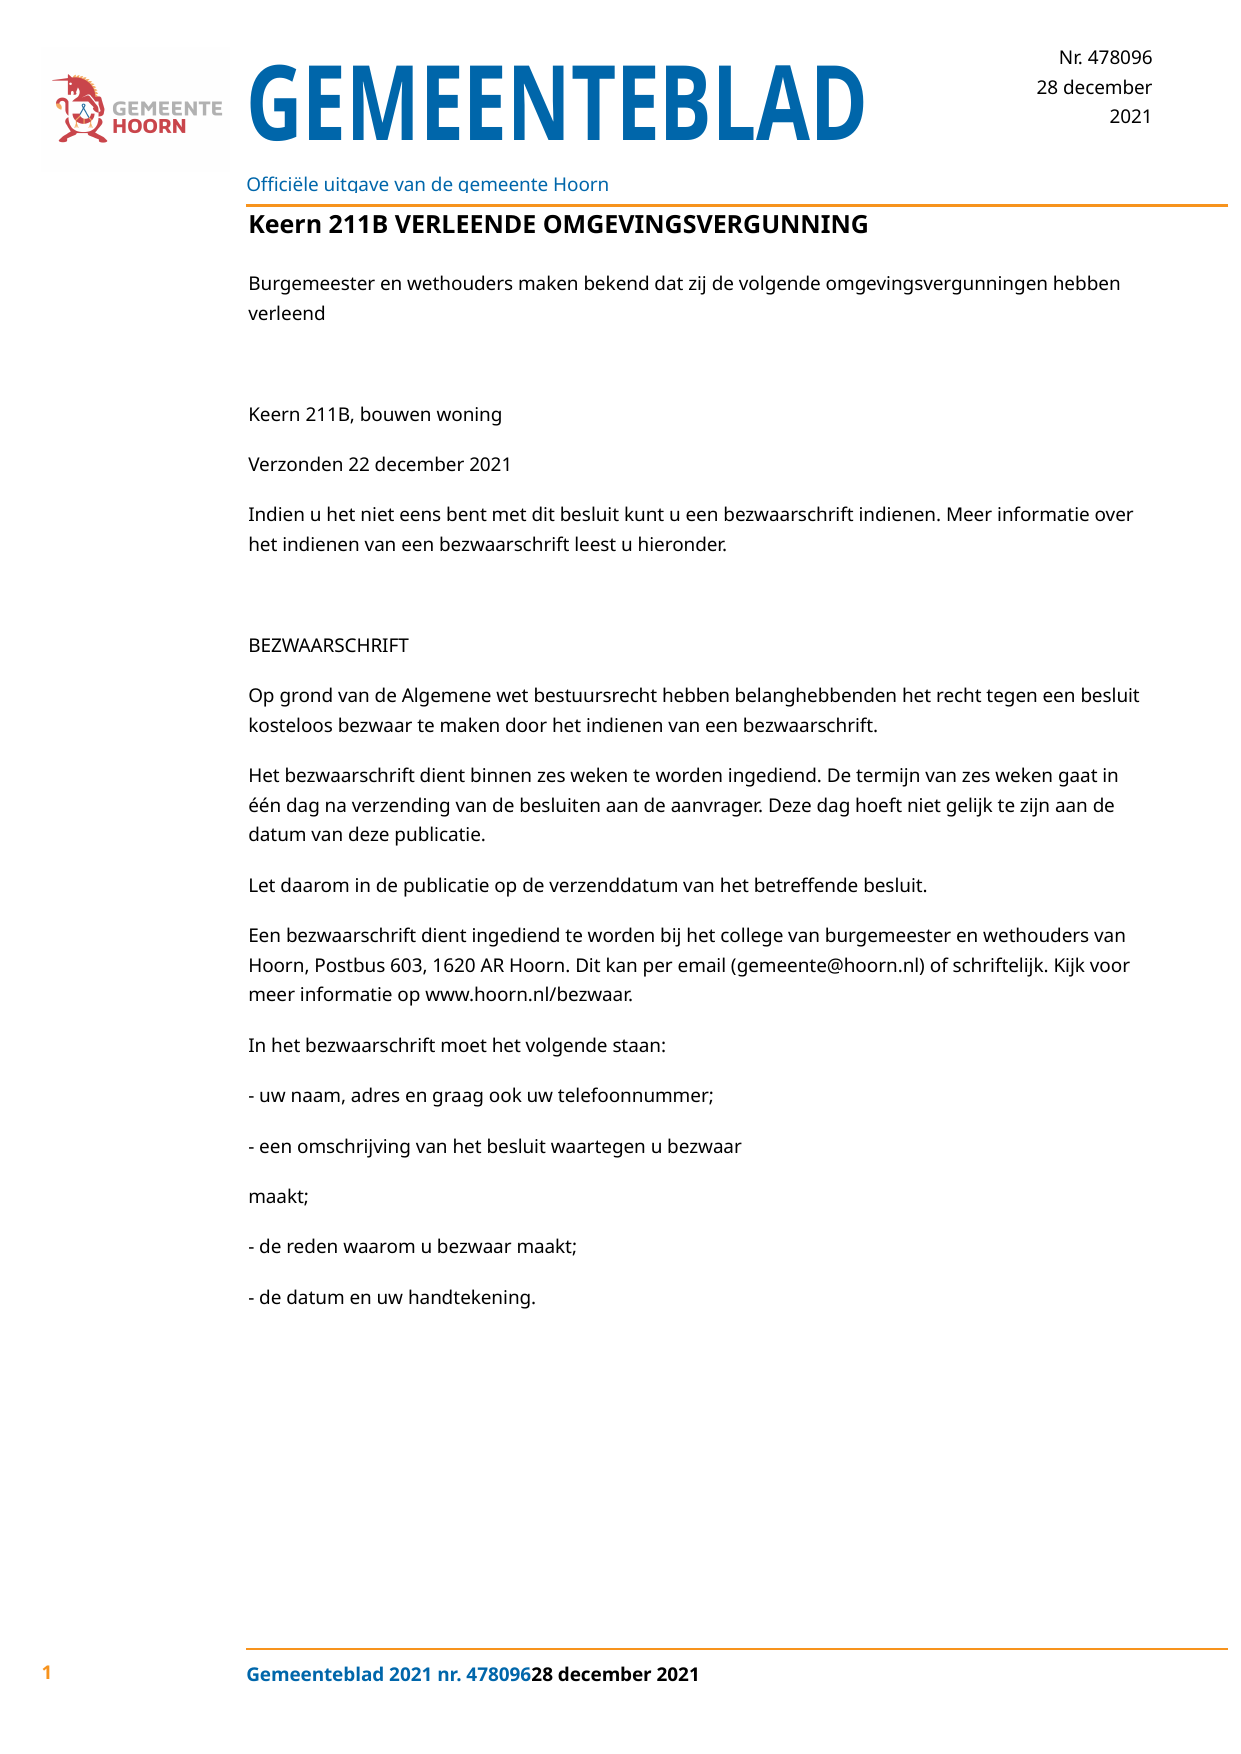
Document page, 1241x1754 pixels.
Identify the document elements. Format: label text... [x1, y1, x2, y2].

text In het bezwaarschrift moet het volgende staan: [248, 1032, 1152, 1058]
text Let daarom in de publicatie op de verzenddatum van het betreffende besluit. [248, 872, 1152, 898]
text Burgemeester en wethouders maken bekend dat zij de volgende omgevingsvergunningen hebben verleend [248, 270, 1152, 326]
text Op grond van de Algemene wet bestuursrecht hebben belanghebbenden het recht tegen een besluit kosteloos bezwaar te maken door het indienen van een bezwaarschrift. [248, 682, 1152, 738]
text - de reden waarom u bezwaar maakt; [248, 1234, 1152, 1259]
picture [41, 47, 231, 172]
text Het bezwaarschrift dient binnen zes weken te worden ingediend. De termijn van zes weken gaat in één dag na verzending van de besluiten aan de aanvrager. Deze dag hoeft niet gelijk te zijn aan de datum van deze publicatie. [248, 762, 1152, 847]
text Keern 211B VERLEENDE OMGEVINGSVERGUNNING [248, 207, 1152, 241]
text Indien u het niet eens bent met dit besluit kunt u een bezwaarschrift indienen. Meer informatie over het indienen van een bezwaarschrift leest u hieronder. [248, 502, 1152, 557]
text - de datum en uw handtekening. [248, 1284, 1152, 1310]
text maakt; [248, 1183, 1152, 1209]
text Een bezwaarschrift dient ingediend te worden bij het college van burgemeester en wethouders van Hoorn, Postbus 603, 1620 AR Hoorn. Dit kan per email (gemeente@hoorn.nl) of schriftelijk. Kijk voor meer informatie op www.hoorn.nl/bezwaar. [248, 922, 1152, 1007]
text Verzonden 22 december 2021 [248, 451, 1152, 477]
text BEZWAARSCHRIFT [248, 632, 1152, 658]
text - uw naam, adres en graag ook uw telefoonnummer; [248, 1082, 1152, 1108]
text Keern 211B, bouwen woning [248, 401, 1152, 426]
text - een omschrijving van het besluit waartegen u bezwaar [248, 1133, 1152, 1158]
